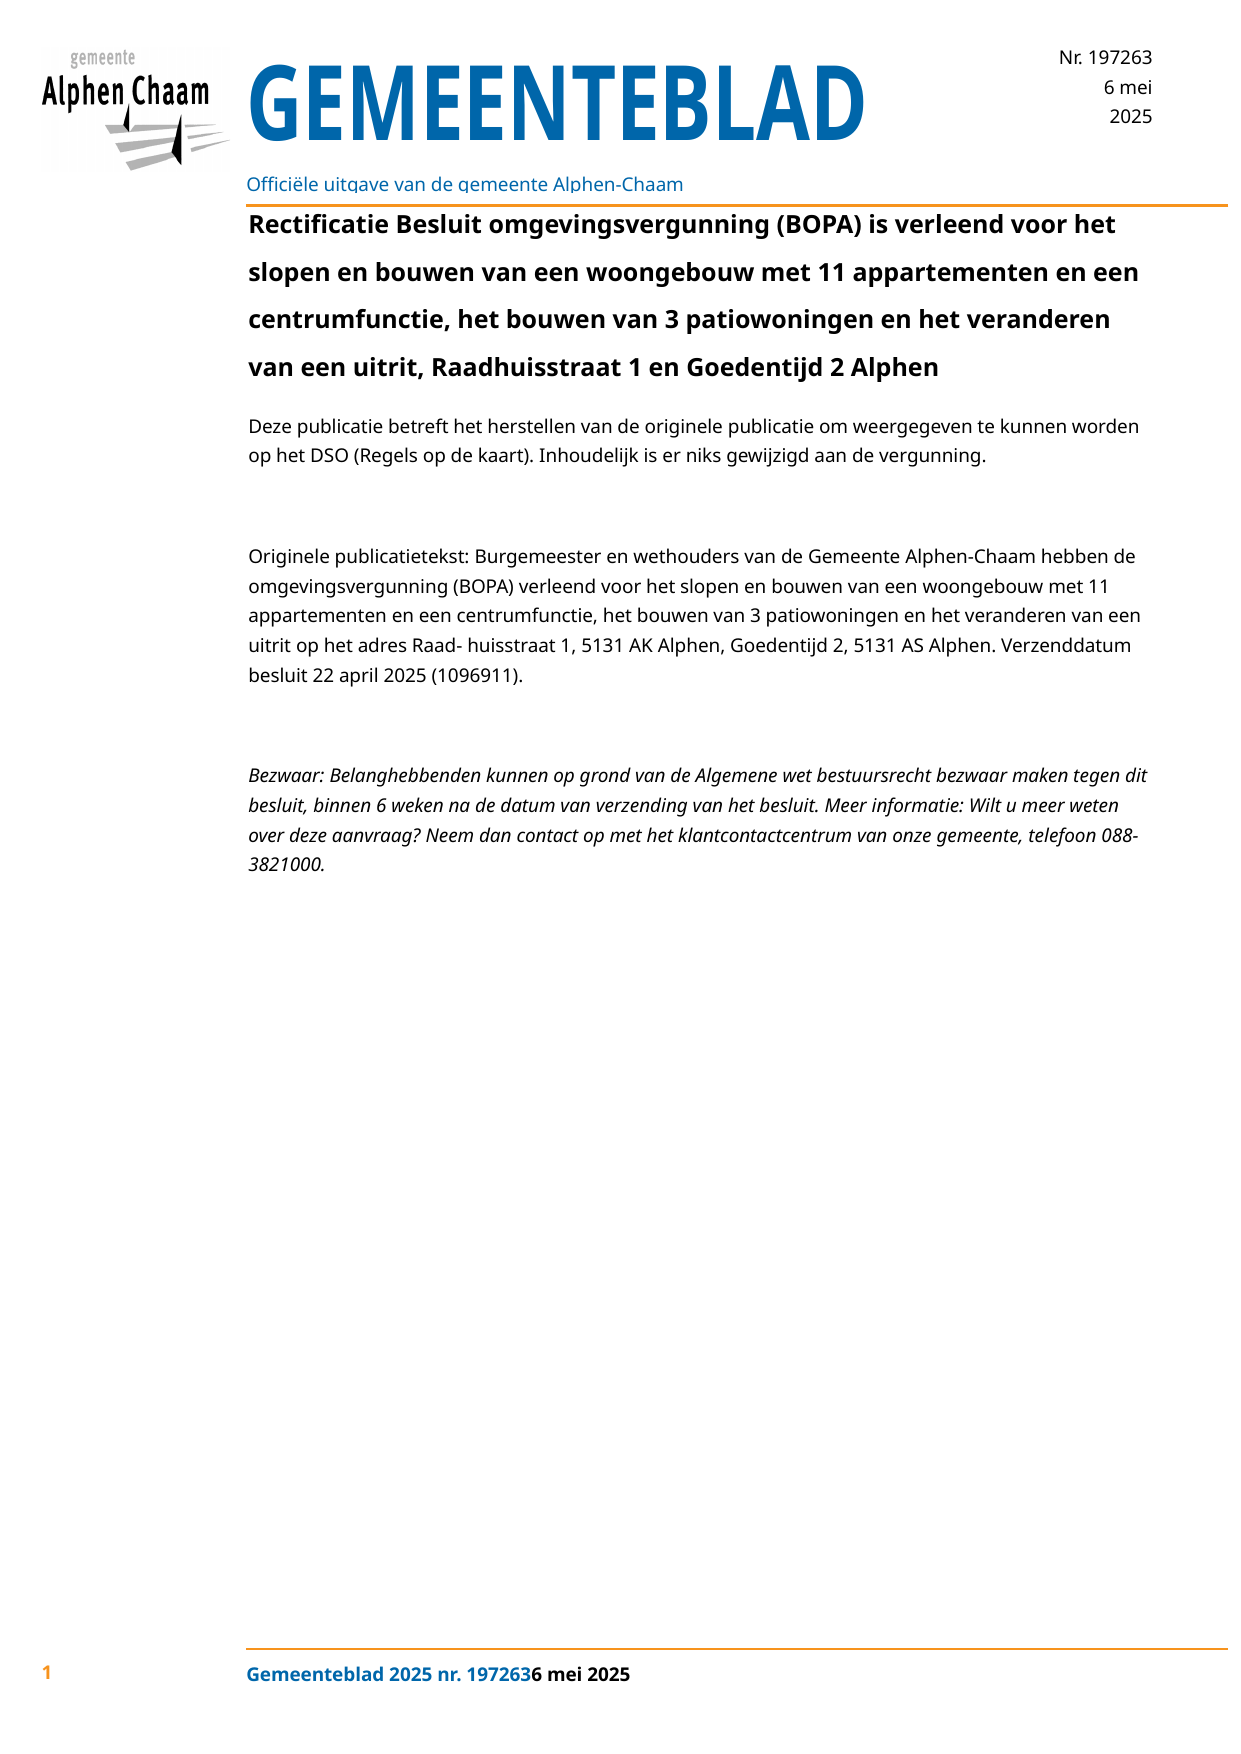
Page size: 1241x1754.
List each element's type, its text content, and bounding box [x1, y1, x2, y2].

text Rectificatie Besluit omgevingsvergunning (BOPA) is verleend voor het slopen en bouwen van een woongebouw met 11 appartementen en een centrumfunctie, het bouwen van 3 patiowoningen en het veranderen van een uitrit, Raadhuisstraat 1 en Goedentijd 2 Alphen [248, 207, 1152, 384]
text Originele publicatietekst: Burgemeester en wethouders van de Gemeente Alphen-Chaam hebben de omgevingsvergunning (BOPA) verleend voor het slopen en bouwen van een woongebouw met 11 appartementen en een centrumfunctie, het bouwen van 3 patiowoningen en het veranderen van een uitrit op het adres Raad- huisstraat 1, 5131 AK Alphen, Goedentijd 2, 5131 AS Alphen. Verzenddatum besluit 22 april 2025 (1096911). [248, 543, 1152, 688]
picture [41, 47, 231, 172]
text Bezwaar: Belanghebbenden kunnen op grond van de Algemene wet bestuursrecht bezwaar maken tegen dit besluit, binnen 6 weken na de datum van verzending van het besluit. Meer informatie: Wilt u meer weten over deze aanvraag? Neem dan contact op met het klantcontactcentrum van onze gemeente, telefoon 088-3821000. [248, 763, 1152, 877]
text Deze publicatie betreft het herstellen van de originele publicatie om weergegeven te kunnen worden op het DSO (Regels op de kaart). Inhoudelijk is er niks gewijzigd aan de vergunning. [248, 413, 1152, 468]
